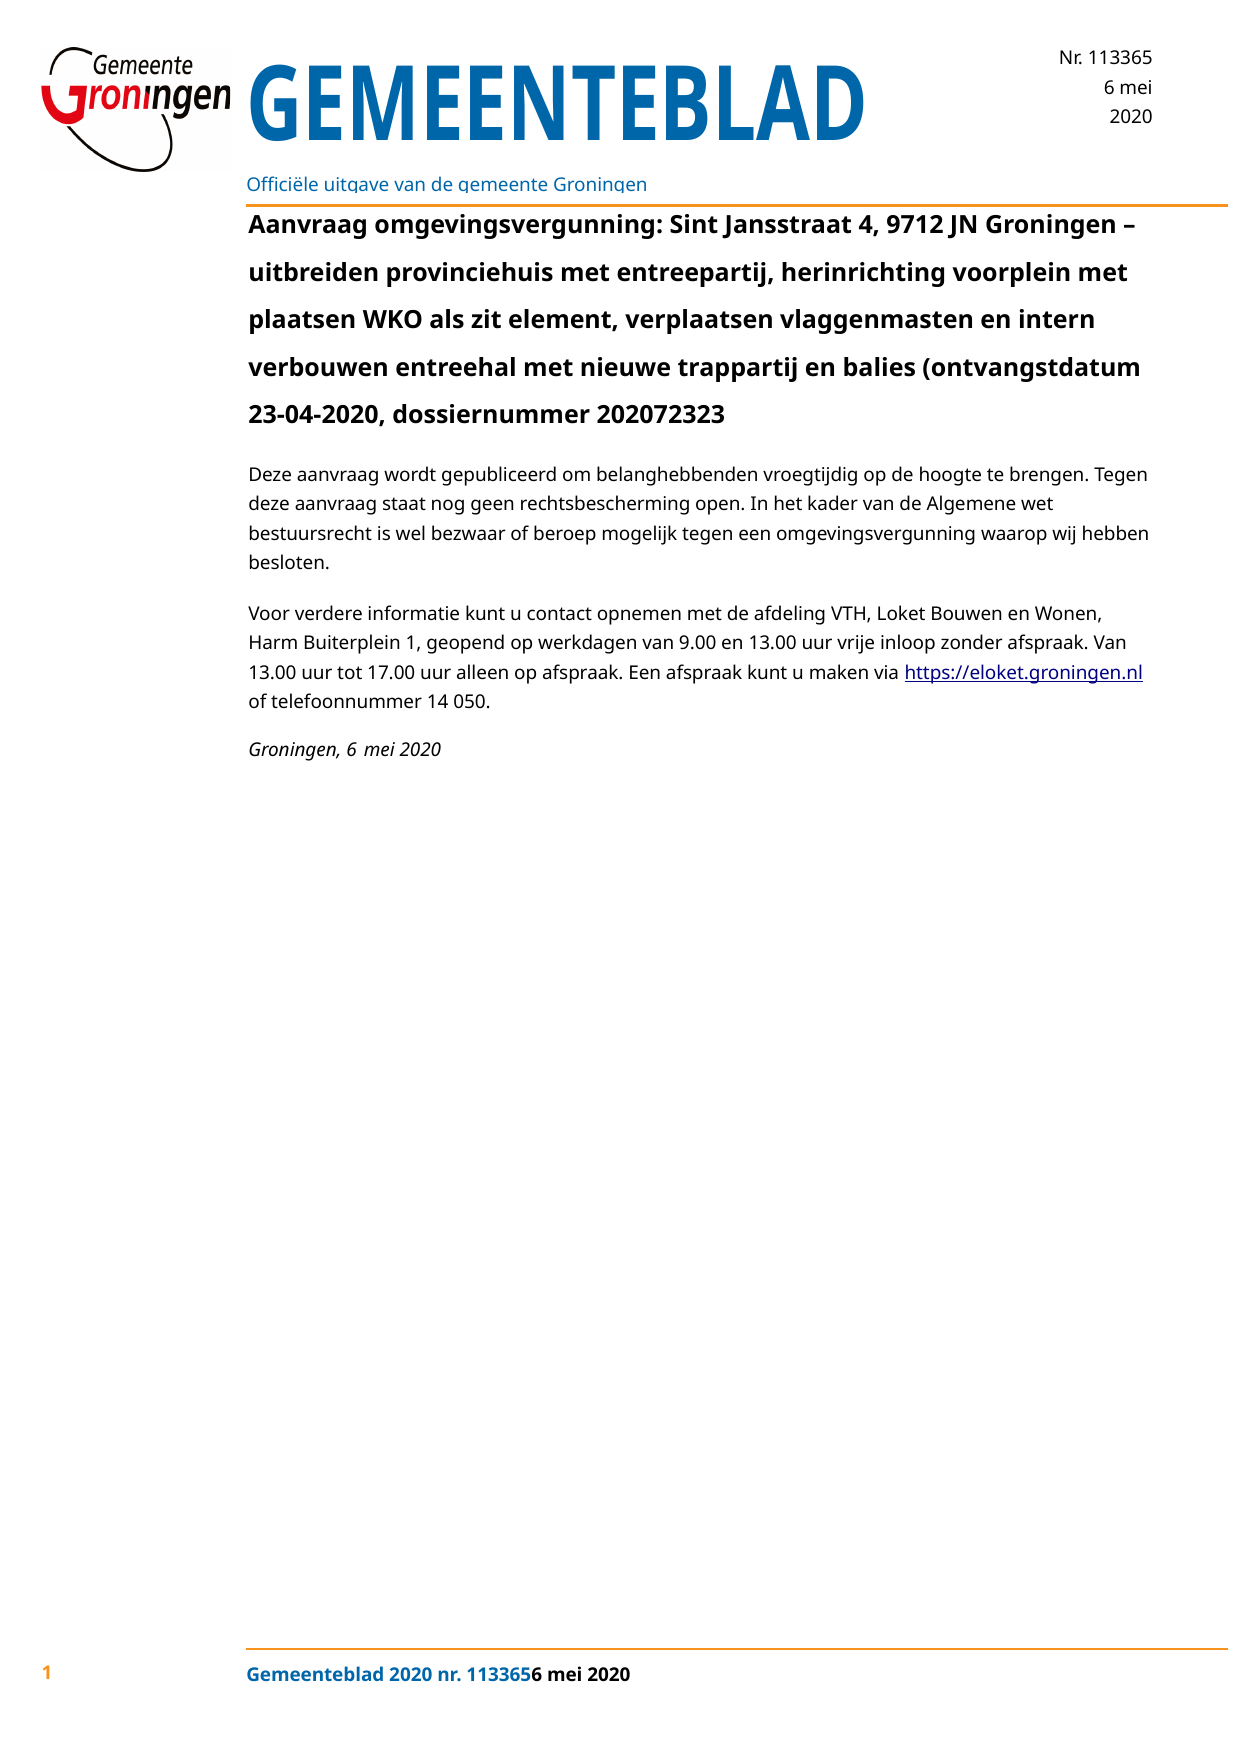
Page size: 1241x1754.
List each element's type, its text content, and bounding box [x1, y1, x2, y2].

picture [41, 47, 231, 172]
text Aanvraag omgevingsvergunning: Sint Jansstraat 4, 9712 JN Groningen – uitbreiden provinciehuis met entreepartij, herinrichting voorplein met plaatsen WKO als zit element, verplaatsen vlaggenmasten en intern verbouwen entreehal met nieuwe trappartij en balies (ontvangstdatum 23-04-2020, dossiernummer 202072323 [248, 207, 1152, 431]
text Groningen, 6 mei 2020 [248, 736, 1152, 762]
text Voor verdere informatie kunt u contact opnemen met de afdeling VTH, Loket Bouwen en Wonen, Harm Buiterplein 1, geopend op werkdagen van 9.00 en 13.00 uur vrije inloop zonder afspraak. Van 13.00 uur tot 17.00 uur alleen op afspraak. Een afspraak kunt u maken via https://eloket.groningen.nl of telefoonnummer 14 050. [248, 600, 1152, 714]
text Deze aanvraag wordt gepubliceerd om belanghebbenden vroegtijdig op de hoogte te brengen. Tegen deze aanvraag staat nog geen rechtsbescherming open. In het kader van de Algemene wet bestuursrecht is wel bezwaar of beroep mogelijk tegen een omgevingsvergunning waarop wij hebben besloten. [248, 461, 1152, 575]
